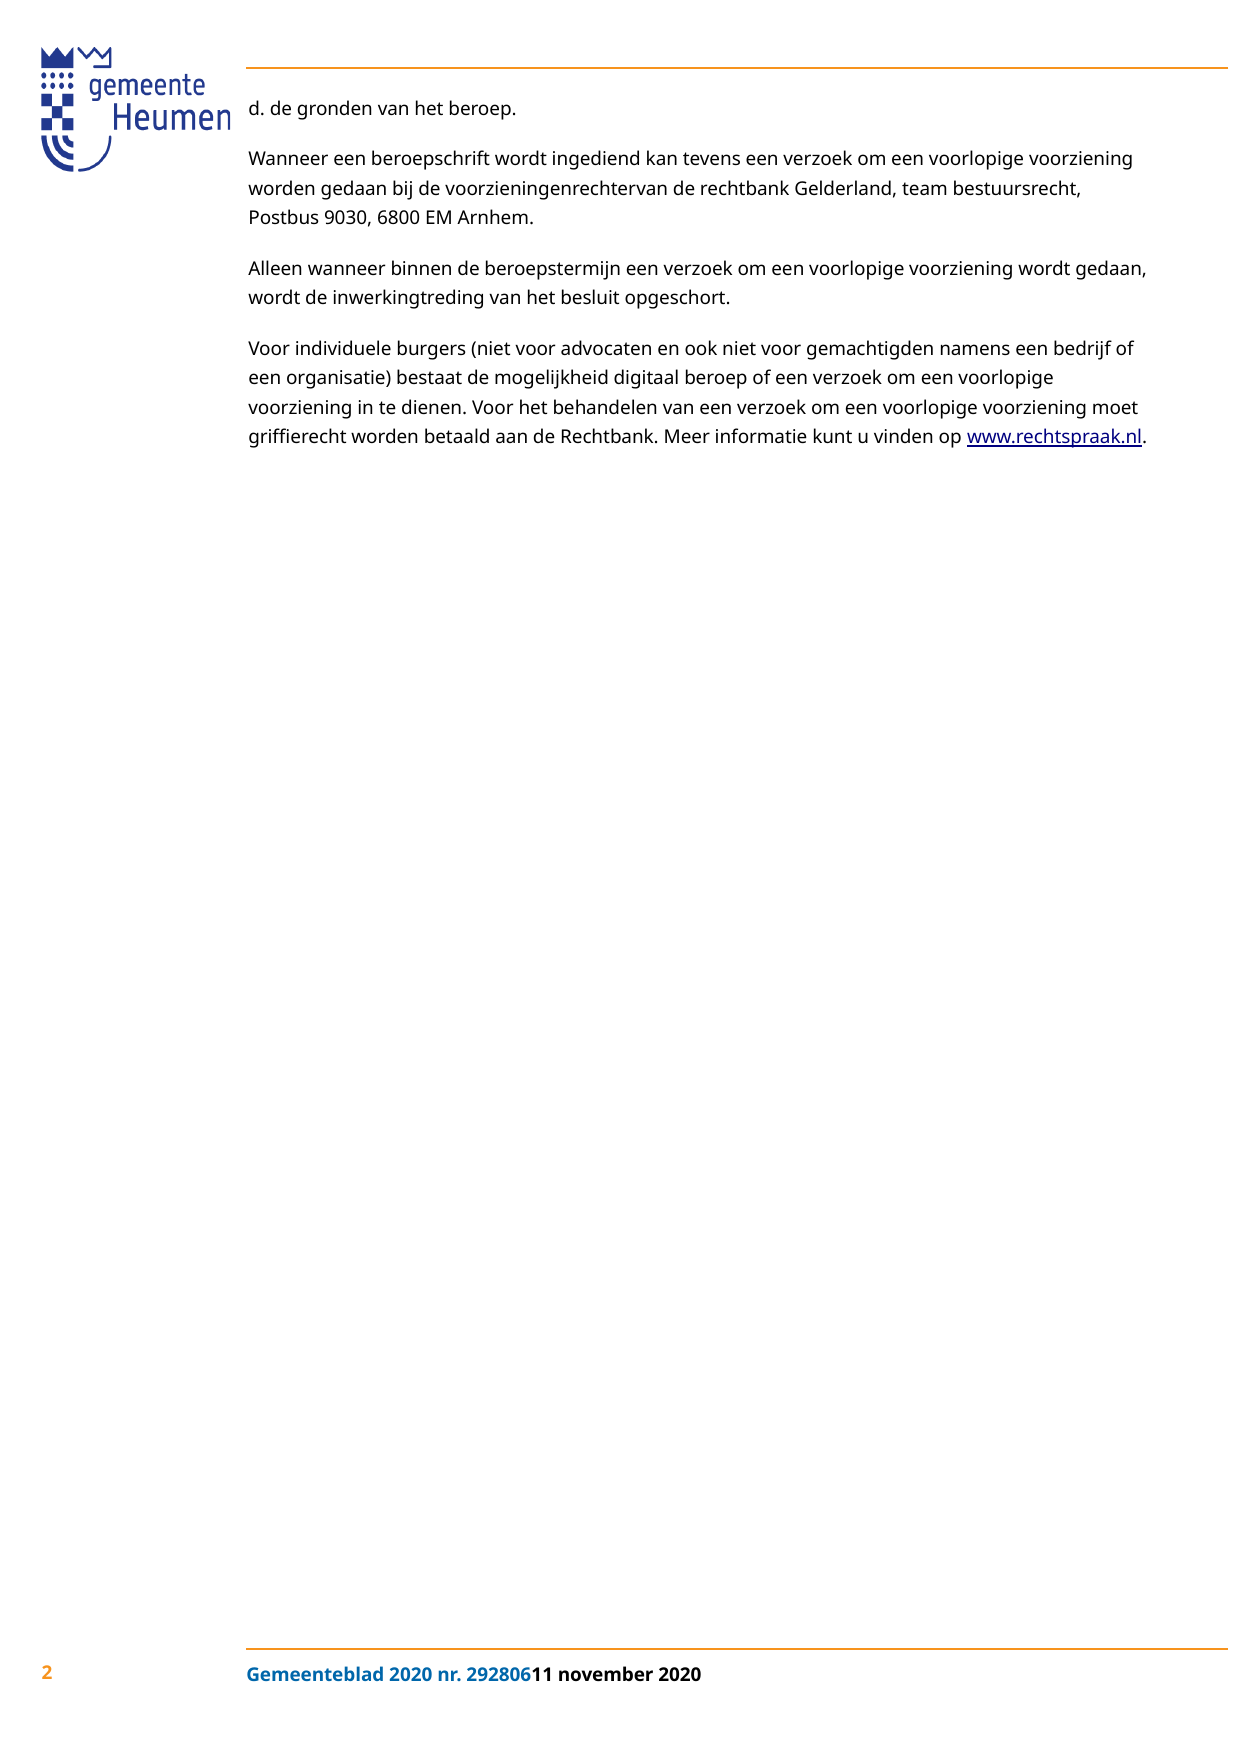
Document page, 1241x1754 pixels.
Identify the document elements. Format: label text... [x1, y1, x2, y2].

text d. de gronden van het beroep. [248, 95, 1152, 121]
text Alleen wanneer binnen de beroepstermijn een verzoek om een voorlopige voorziening wordt gedaan, wordt de inwerkingtreding van het besluit opgeschort. [248, 255, 1152, 310]
picture [41, 47, 231, 172]
text Wanneer een beroepschrift wordt ingediend kan tevens een verzoek om een voorlopige voorziening worden gedaan bij de voorzieningenrechtervan de rechtbank Gelderland, team bestuursrecht, Postbus 9030, 6800 EM Arnhem. [248, 145, 1152, 230]
text Voor individuele burgers (niet voor advocaten en ook niet voor gemachtigden namens een bedrijf of een organisatie) bestaat de mogelijkheid digitaal beroep of een verzoek om een voorlopige voorziening in te dienen. Voor het behandelen van een verzoek om een voorlopige voorziening moet griffierecht worden betaald aan de Rechtbank. Meer informatie kunt u vinden op www.rechtspraak.nl. [248, 335, 1152, 449]
